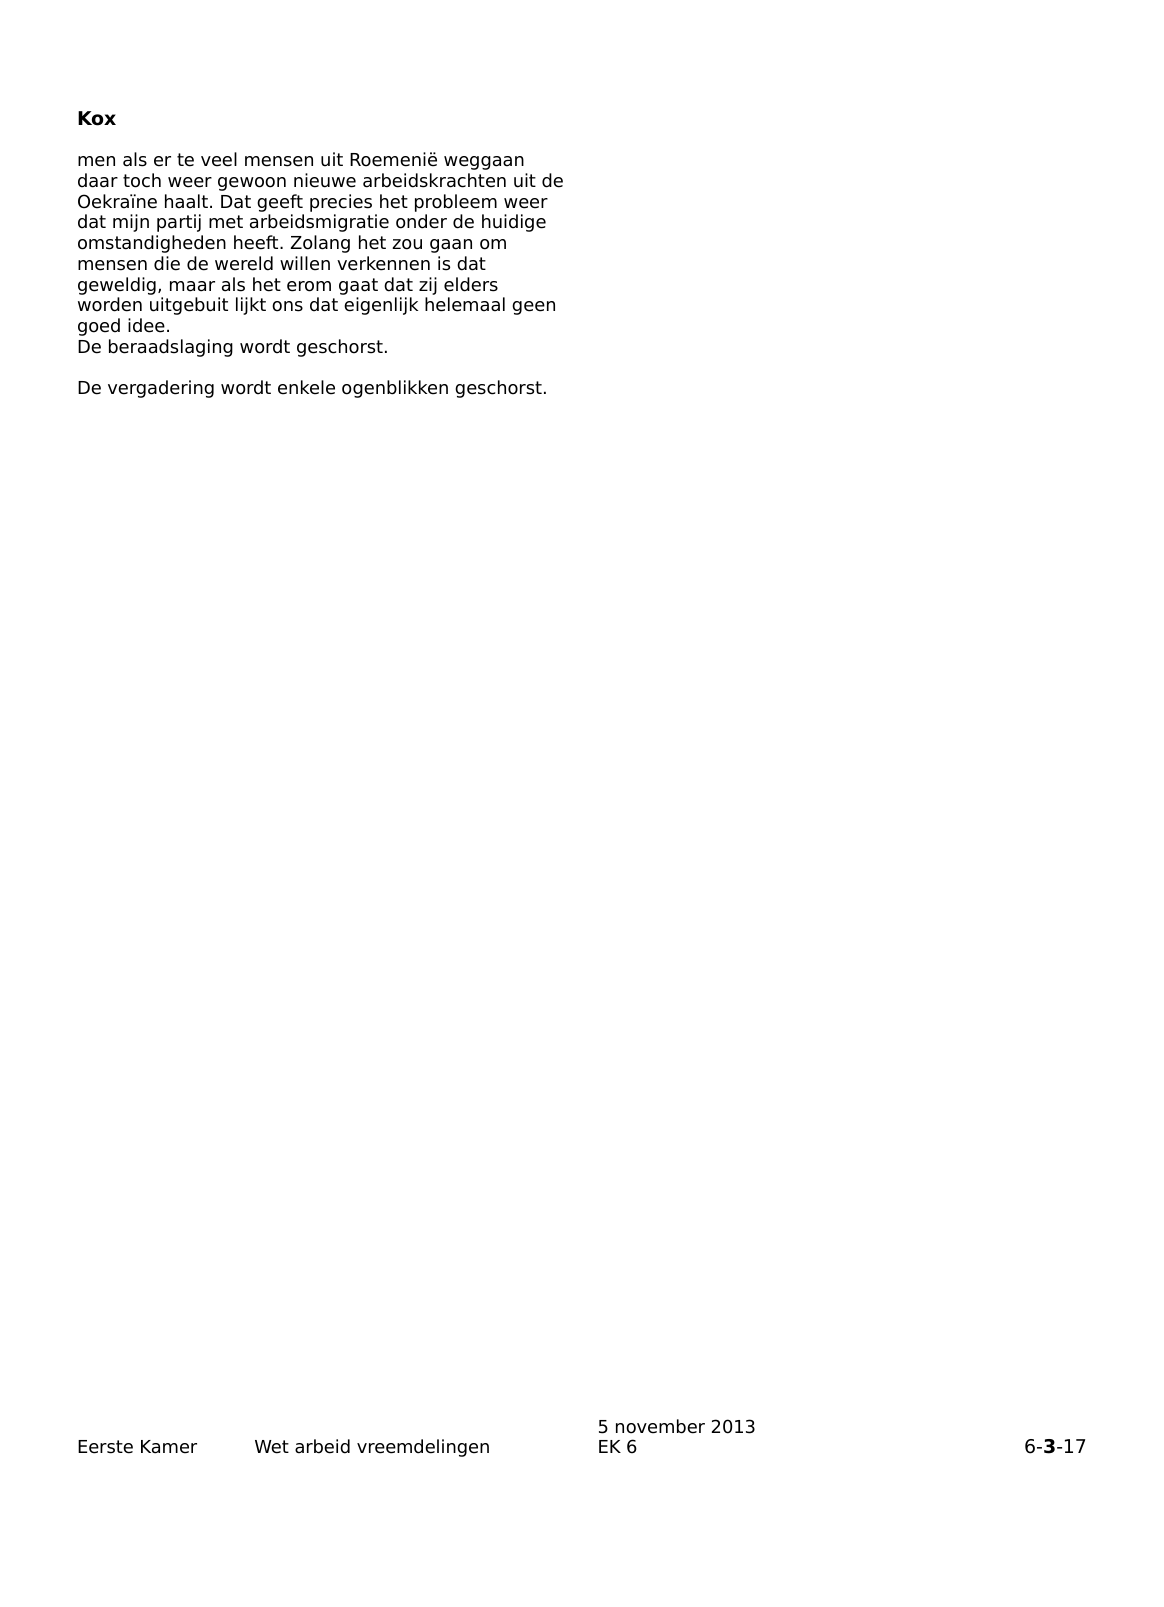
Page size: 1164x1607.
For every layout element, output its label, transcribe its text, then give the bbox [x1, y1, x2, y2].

text De beraadslaging wordt geschorst. [77, 337, 567, 357]
text men als er te veel mensen uit Roemenië weggaan daar toch weer gewoon nieuwe arbeidskrachten uit de Oekraïne haalt. Dat geeft precies het probleem weer dat mijn partij met arbeidsmigratie onder de huidige omstandigheden heeft. Zolang het zou gaan om mensen die de wereld willen verkennen is dat geweldig, maar als het erom gaat dat zij elders worden uitgebuit lijkt ons dat eigenlijk helemaal geen goed idee. [77, 150, 567, 337]
text De vergadering wordt enkele ogenblikken geschorst. [77, 377, 567, 398]
